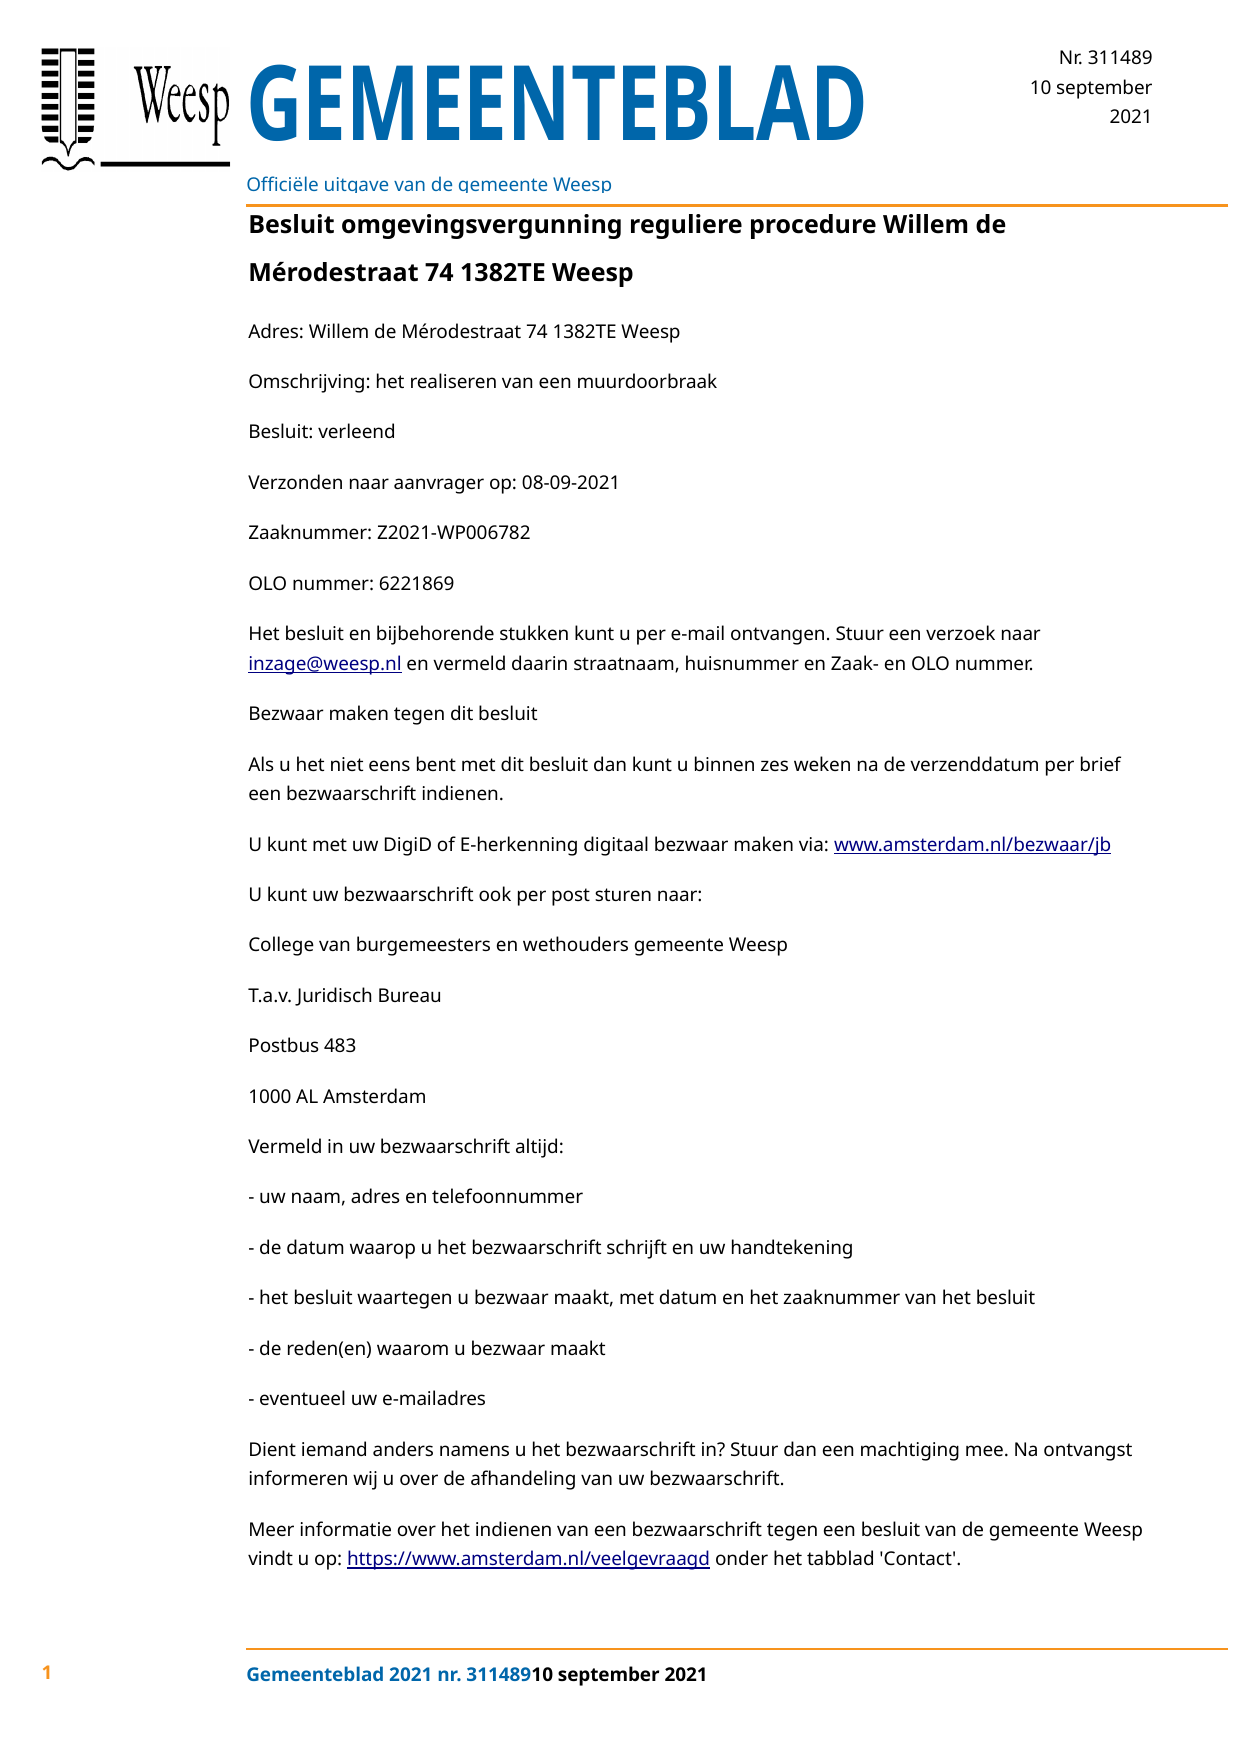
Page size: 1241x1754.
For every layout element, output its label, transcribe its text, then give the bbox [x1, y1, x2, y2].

text Zaaknummer: Z2021-WP006782 [248, 519, 1152, 545]
text Meer informatie over het indienen van een bezwaarschrift tegen een besluit van de gemeente Weesp vindt u op: https://www.amsterdam.nl/veelgevraagd onder het tabblad 'Contact'. [248, 1516, 1152, 1571]
text - uw naam, adres en telefoonnummer [248, 1184, 1152, 1209]
text Het besluit en bijbehorende stukken kunt u per e-mail ontvangen. Stuur een verzoek naar inzage@weesp.nl en vermeld daarin straatnaam, huisnummer en Zaak- en OLO nummer. [248, 620, 1152, 676]
picture [41, 47, 231, 172]
text Vermeld in uw bezwaarschrift altijd: [248, 1133, 1152, 1159]
text Besluit omgevingsvergunning reguliere procedure Willem de Mérodestraat 74 1382TE Weesp [248, 207, 1152, 288]
text College van burgemeesters en wethouders gemeente Weesp [248, 932, 1152, 957]
text Verzonden naar aanvrager op: 08-09-2021 [248, 469, 1152, 495]
text Bezwaar maken tegen dit besluit [248, 700, 1152, 726]
text OLO nummer: 6221869 [248, 570, 1152, 596]
text Omschrijving: het realiseren van een muurdoorbraak [248, 368, 1152, 394]
text - de datum waarop u het bezwaarschrift schrijft en uw handtekening [248, 1234, 1152, 1260]
text T.a.v. Juridisch Bureau [248, 982, 1152, 1008]
text - de reden(en) waarom u bezwaar maakt [248, 1335, 1152, 1361]
text Als u het niet eens bent met dit besluit dan kunt u binnen zes weken na de verzenddatum per brief een bezwaarschrift indienen. [248, 751, 1152, 806]
text Adres: Willem de Mérodestraat 74 1382TE Weesp [248, 318, 1152, 344]
text - eventueel uw e-mailadres [248, 1385, 1152, 1411]
text Besluit: verleend [248, 419, 1152, 444]
text U kunt uw bezwaarschrift ook per post sturen naar: [248, 881, 1152, 907]
text Postbus 483 [248, 1032, 1152, 1058]
text 1000 AL Amsterdam [248, 1083, 1152, 1109]
text - het besluit waartegen u bezwaar maakt, met datum en het zaaknummer van het besluit [248, 1284, 1152, 1310]
text Dient iemand anders namens u het bezwaarschrift in? Stuur dan een machtiging mee. Na ontvangst informeren wij u over de afhandeling van uw bezwaarschrift. [248, 1436, 1152, 1491]
text U kunt met uw DigiD of E-herkenning digitaal bezwaar maken via: www.amsterdam.nl/bezwaar/jb [248, 831, 1152, 857]
